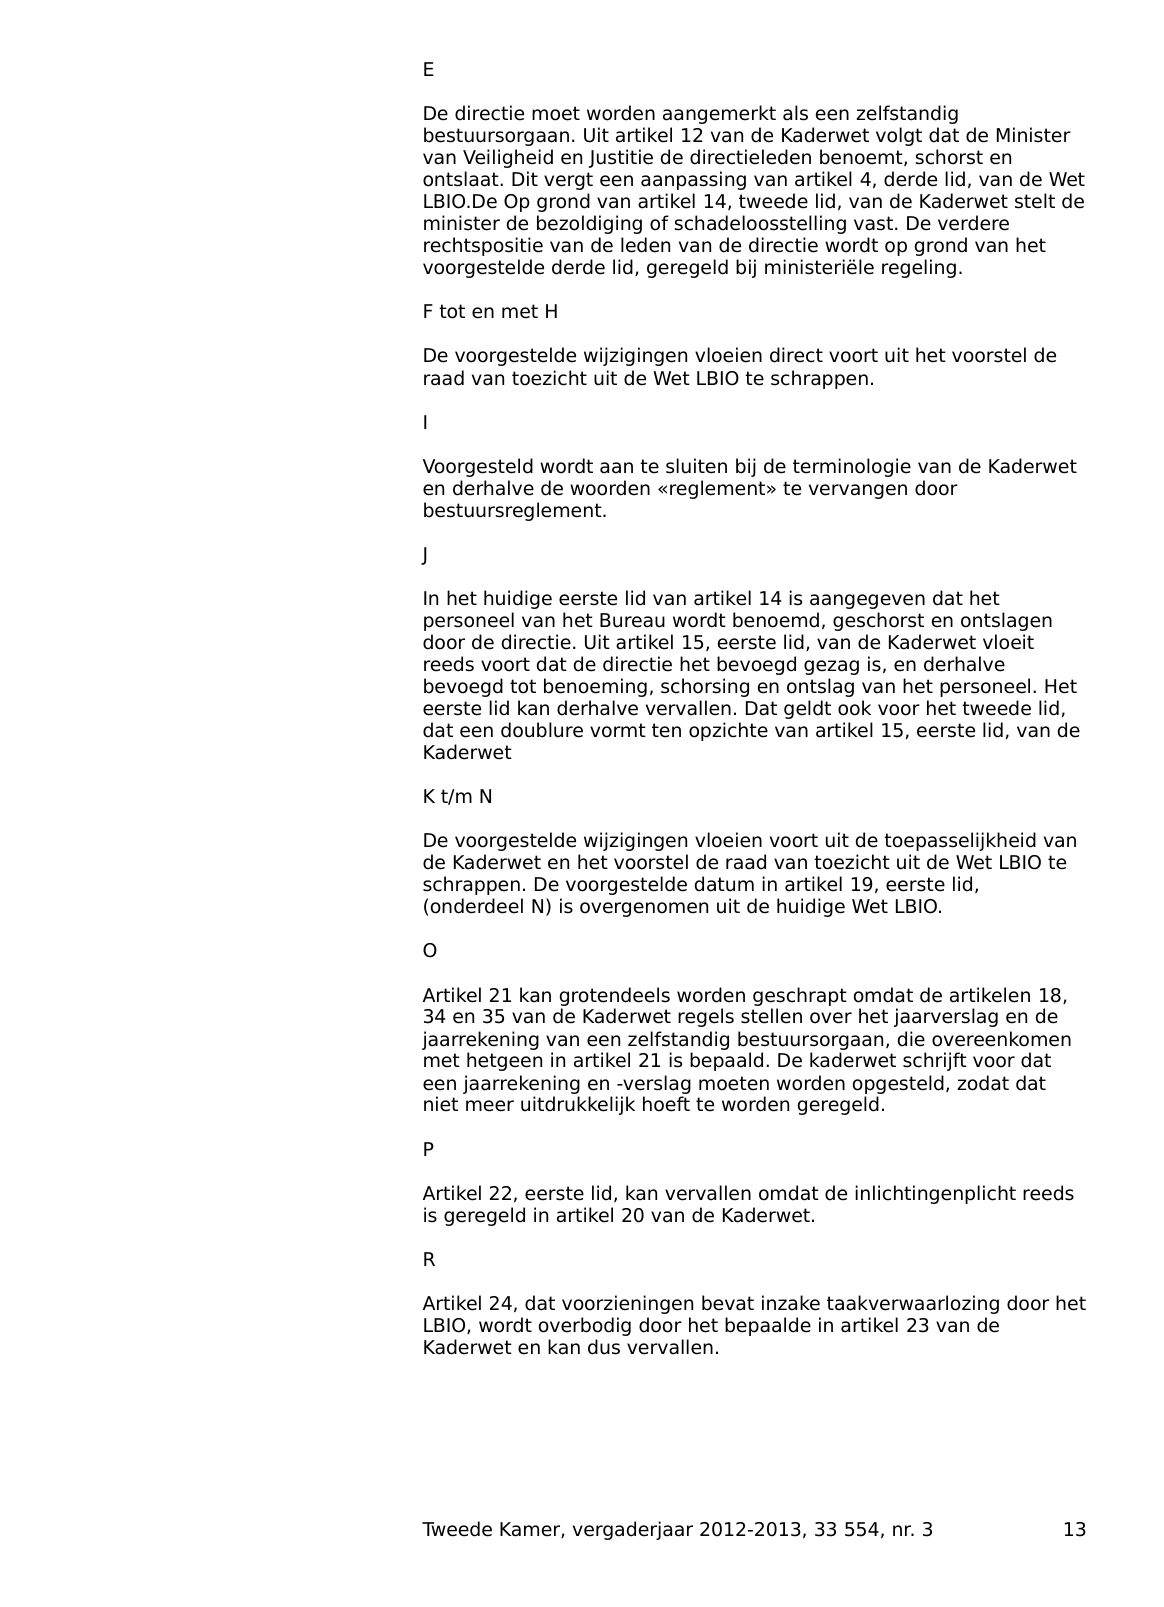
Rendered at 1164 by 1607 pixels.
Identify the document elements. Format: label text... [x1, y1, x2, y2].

subtitle E [422, 59, 1087, 81]
text De directie moet worden aangemerkt als een zelfstandig bestuursorgaan. Uit artikel 12 van de Kaderwet volgt dat de Minister van Veiligheid en Justitie de directieleden benoemt, schorst en ontslaat. Dit vergt een aanpassing van artikel 4, derde lid, van de Wet LBIO.De Op grond van artikel 14, tweede lid, van de Kaderwet stelt de minister de bezoldiging of schadeloosstelling vast. De verdere rechtspositie van de leden van de directie wordt op grond van het voorgestelde derde lid, geregeld bij ministeriële regeling. [422, 103, 1087, 279]
subtitle F tot en met H [422, 301, 1087, 323]
text Artikel 21 kan grotendeels worden geschrapt omdat de artikelen 18, 34 en 35 van de Kaderwet regels stellen over het jaarverslag en de jaarrekening van een zelfstandig bestuursorgaan, die overeenkomen met hetgeen in artikel 21 is bepaald. De kaderwet schrijft voor dat een jaarrekening en -verslag moeten worden opgesteld, zodat dat niet meer uitdrukkelijk hoeft te worden geregeld. [422, 984, 1087, 1116]
subtitle I [422, 412, 1087, 433]
text In het huidige eerste lid van artikel 14 is aangegeven dat het personeel van het Bureau wordt benoemd, geschorst en ontslagen door de directie. Uit artikel 15, eerste lid, van de Kaderwet vloeit reeds voort dat de directie het bevoegd gezag is, en derhalve bevoegd tot benoeming, schorsing en ontslag van het personeel. Het eerste lid kan derhalve vervallen. Dat geldt ook voor het tweede lid, dat een doublure vormt ten opzichte van artikel 15, eerste lid, van de Kaderwet [422, 588, 1087, 764]
text De voorgestelde wijzigingen vloeien direct voort uit het voorstel de raad van toezicht uit de Wet LBIO te schrappen. [422, 345, 1087, 389]
subtitle J [422, 544, 1087, 566]
subtitle R [422, 1249, 1087, 1271]
subtitle K t/m N [422, 786, 1087, 808]
subtitle P [422, 1138, 1087, 1161]
text Voorgesteld wordt aan te sluiten bij de terminologie van de Kaderwet en derhalve de woorden «reglement» te vervangen door bestuursreglement. [422, 456, 1087, 522]
text De voorgestelde wijzigingen vloeien voort uit de toepasselijkheid van de Kaderwet en het voorstel de raad van toezicht uit de Wet LBIO te schrappen. De voorgestelde datum in artikel 19, eerste lid, (onderdeel N) is overgenomen uit de huidige Wet LBIO. [422, 830, 1087, 918]
subtitle O [422, 940, 1087, 962]
text Artikel 24, dat voorzieningen bevat inzake taakverwaarlozing door het LBIO, wordt overbodig door het bepaalde in artikel 23 van de Kaderwet en kan dus vervallen. [422, 1293, 1087, 1359]
text Artikel 22, eerste lid, kan vervallen omdat de inlichtingenplicht reeds is geregeld in artikel 20 van de Kaderwet. [422, 1183, 1087, 1227]
